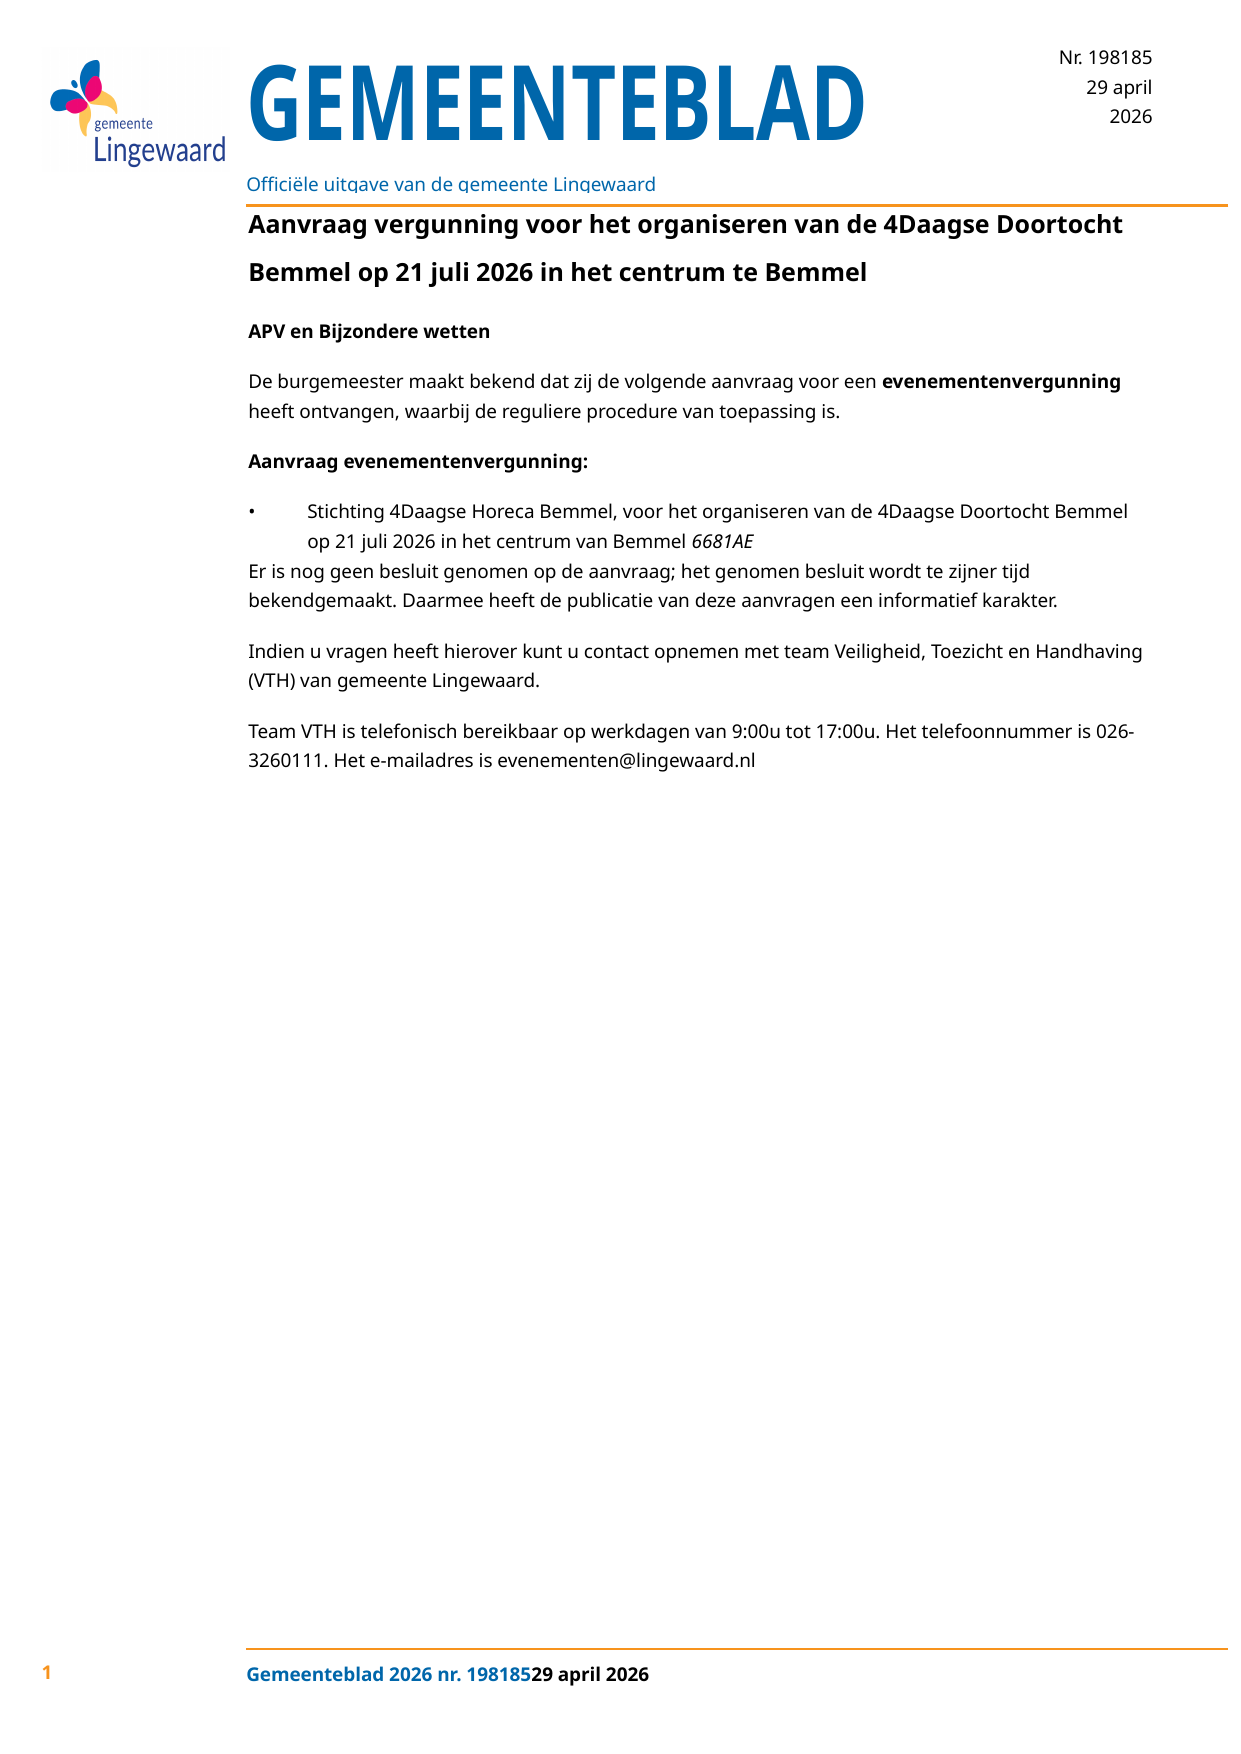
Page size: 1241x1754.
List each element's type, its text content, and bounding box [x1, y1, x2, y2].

text APV en Bijzondere wetten [248, 318, 1152, 344]
text Er is nog geen besluit genomen op de aanvraag; het genomen besluit wordt te zijner tijd bekendgemaakt. Daarmee heeft de publicatie van deze aanvragen een informatief karakter. [248, 558, 1152, 613]
text Team VTH is telefonisch bereikbaar op werkdagen van 9:00u tot 17:00u. Het telefoonnummer is 026-3260111. Het e-mailadres is evenementen@lingewaard.nl [248, 718, 1152, 773]
list Stichting 4Daagse Horeca Bemmel, voor het organiseren van de 4Daagse Doortocht Bemmel op 21 juli 2026 in het centrum van Bemmel 6681AE [248, 499, 1152, 554]
text Indien u vragen heeft hierover kunt u contact opnemen met team Veiligheid, Toezicht en Handhaving (VTH) van gemeente Lingewaard. [248, 638, 1152, 693]
text Aanvraag evenementenvergunning: [248, 448, 1152, 474]
text Aanvraag vergunning voor het organiseren van de 4Daagse Doortocht Bemmel op 21 juli 2026 in het centrum te Bemmel [248, 207, 1152, 288]
picture [41, 47, 231, 172]
text De burgemeester maakt bekend dat zij de volgende aanvraag voor een evenementenvergunning heeft ontvangen, waarbij de reguliere procedure van toepassing is. [248, 368, 1152, 424]
